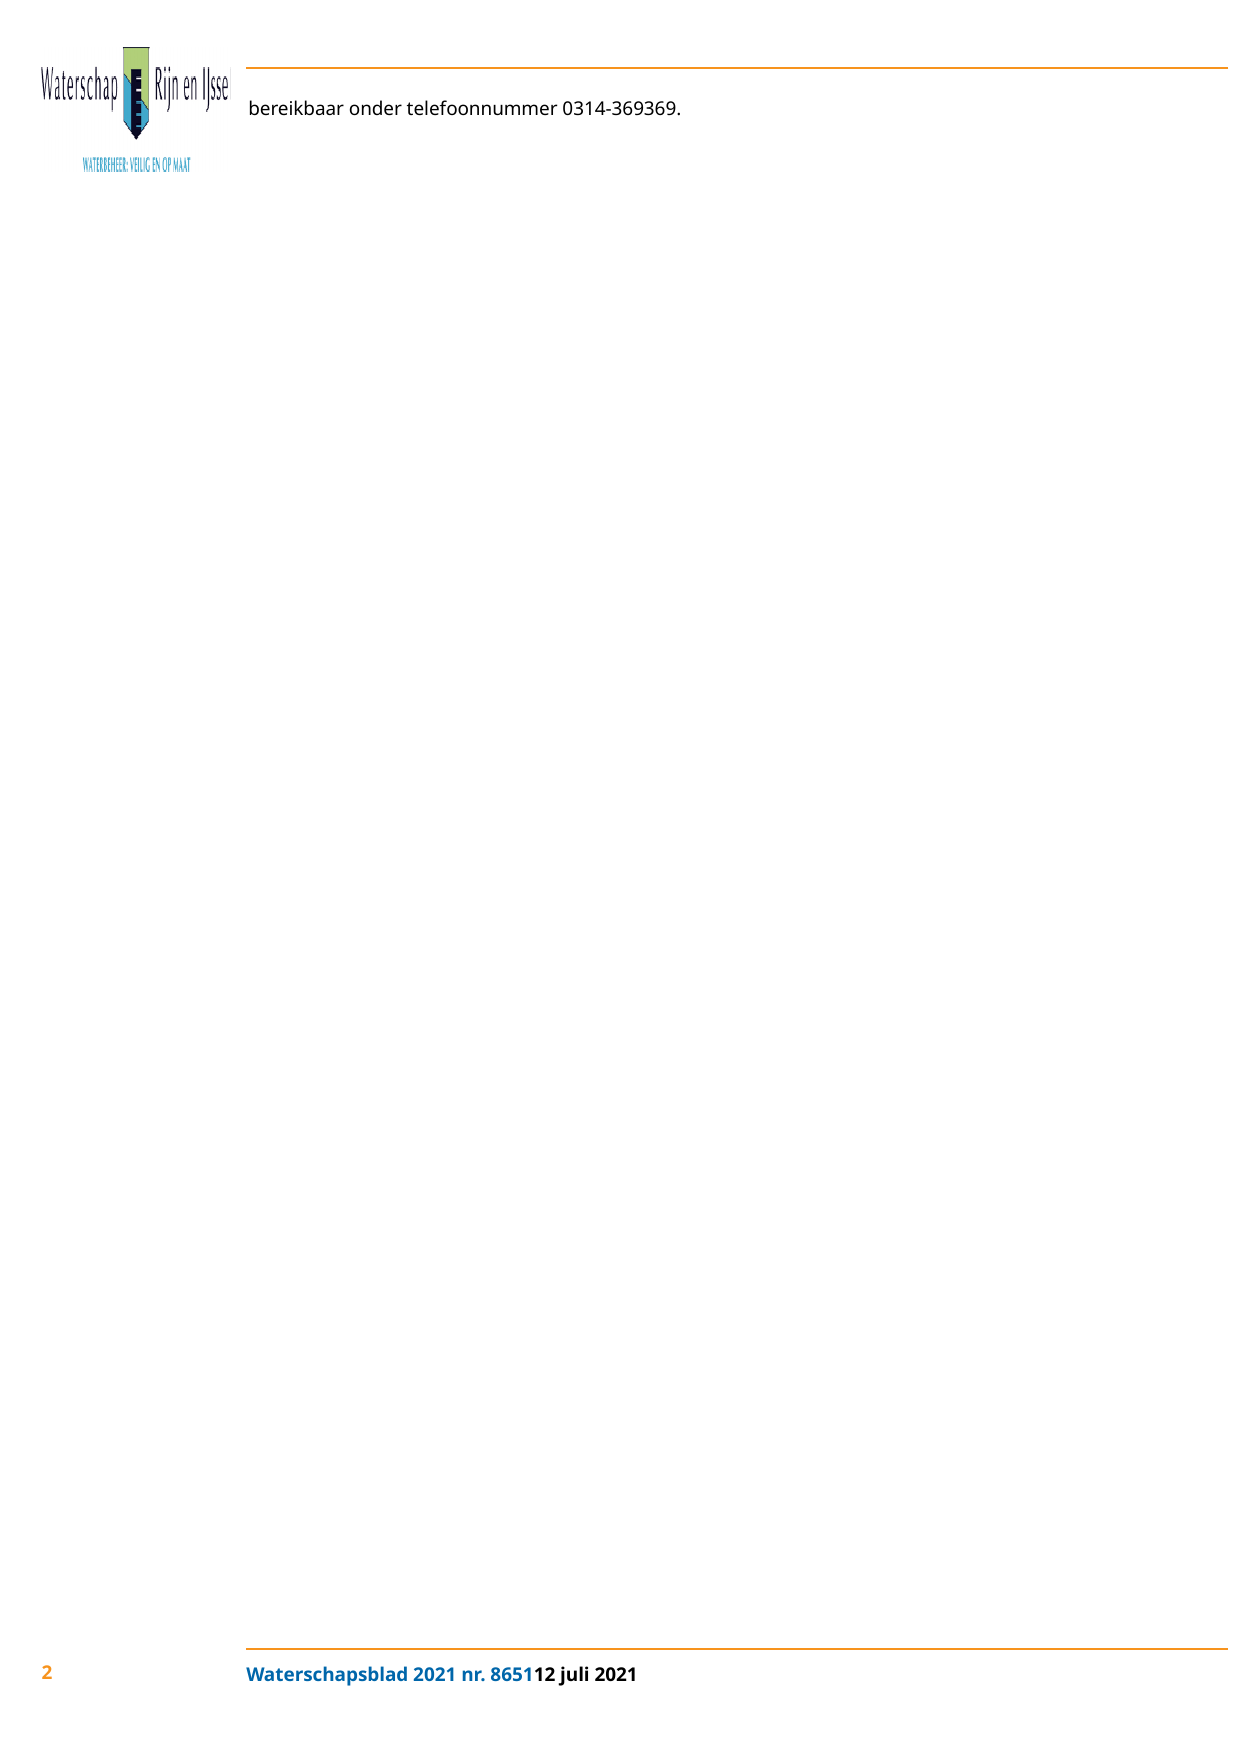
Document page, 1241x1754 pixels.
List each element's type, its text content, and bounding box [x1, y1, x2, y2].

picture [41, 47, 231, 172]
text bereikbaar onder telefoonnummer 0314-369369. [248, 95, 1152, 121]
